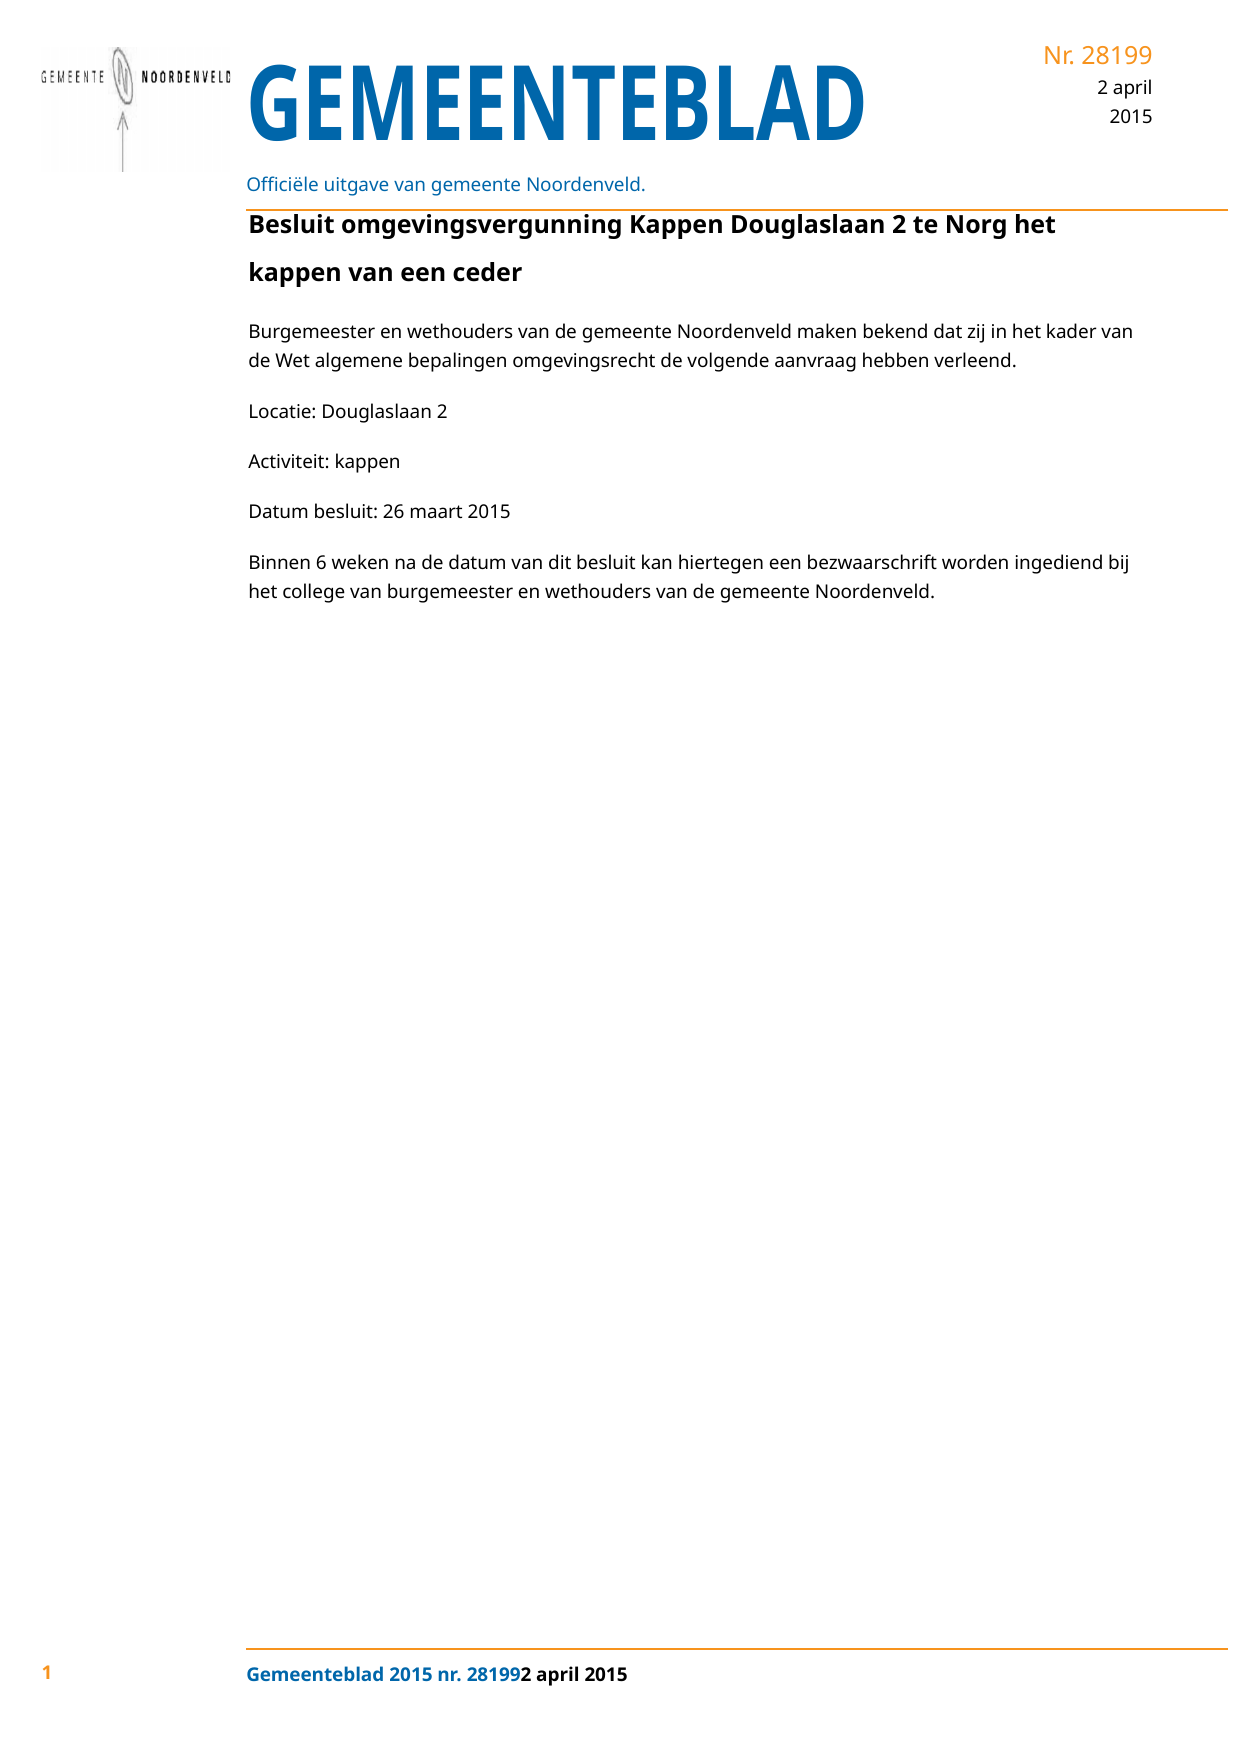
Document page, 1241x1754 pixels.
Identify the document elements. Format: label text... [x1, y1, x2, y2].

text Besluit omgevingsvergunning Kappen Douglaslaan 2 te Norg het kappen van een ceder [248, 211, 1152, 288]
text Locatie: Douglaslaan 2 [248, 398, 1152, 424]
text Binnen 6 weken na de datum van dit besluit kan hiertegen een bezwaarschrift worden ingediend bij het college van burgemeester en wethouders van de gemeente Noordenveld. [248, 549, 1152, 604]
text Datum besluit: 26 maart 2015 [248, 499, 1152, 524]
picture [41, 47, 231, 172]
text Activiteit: kappen [248, 448, 1152, 474]
text Burgemeester en wethouders van de gemeente Noordenveld maken bekend dat zij in het kader van de Wet algemene bepalingen omgevingsrecht de volgende aanvraag hebben verleend. [248, 318, 1152, 373]
